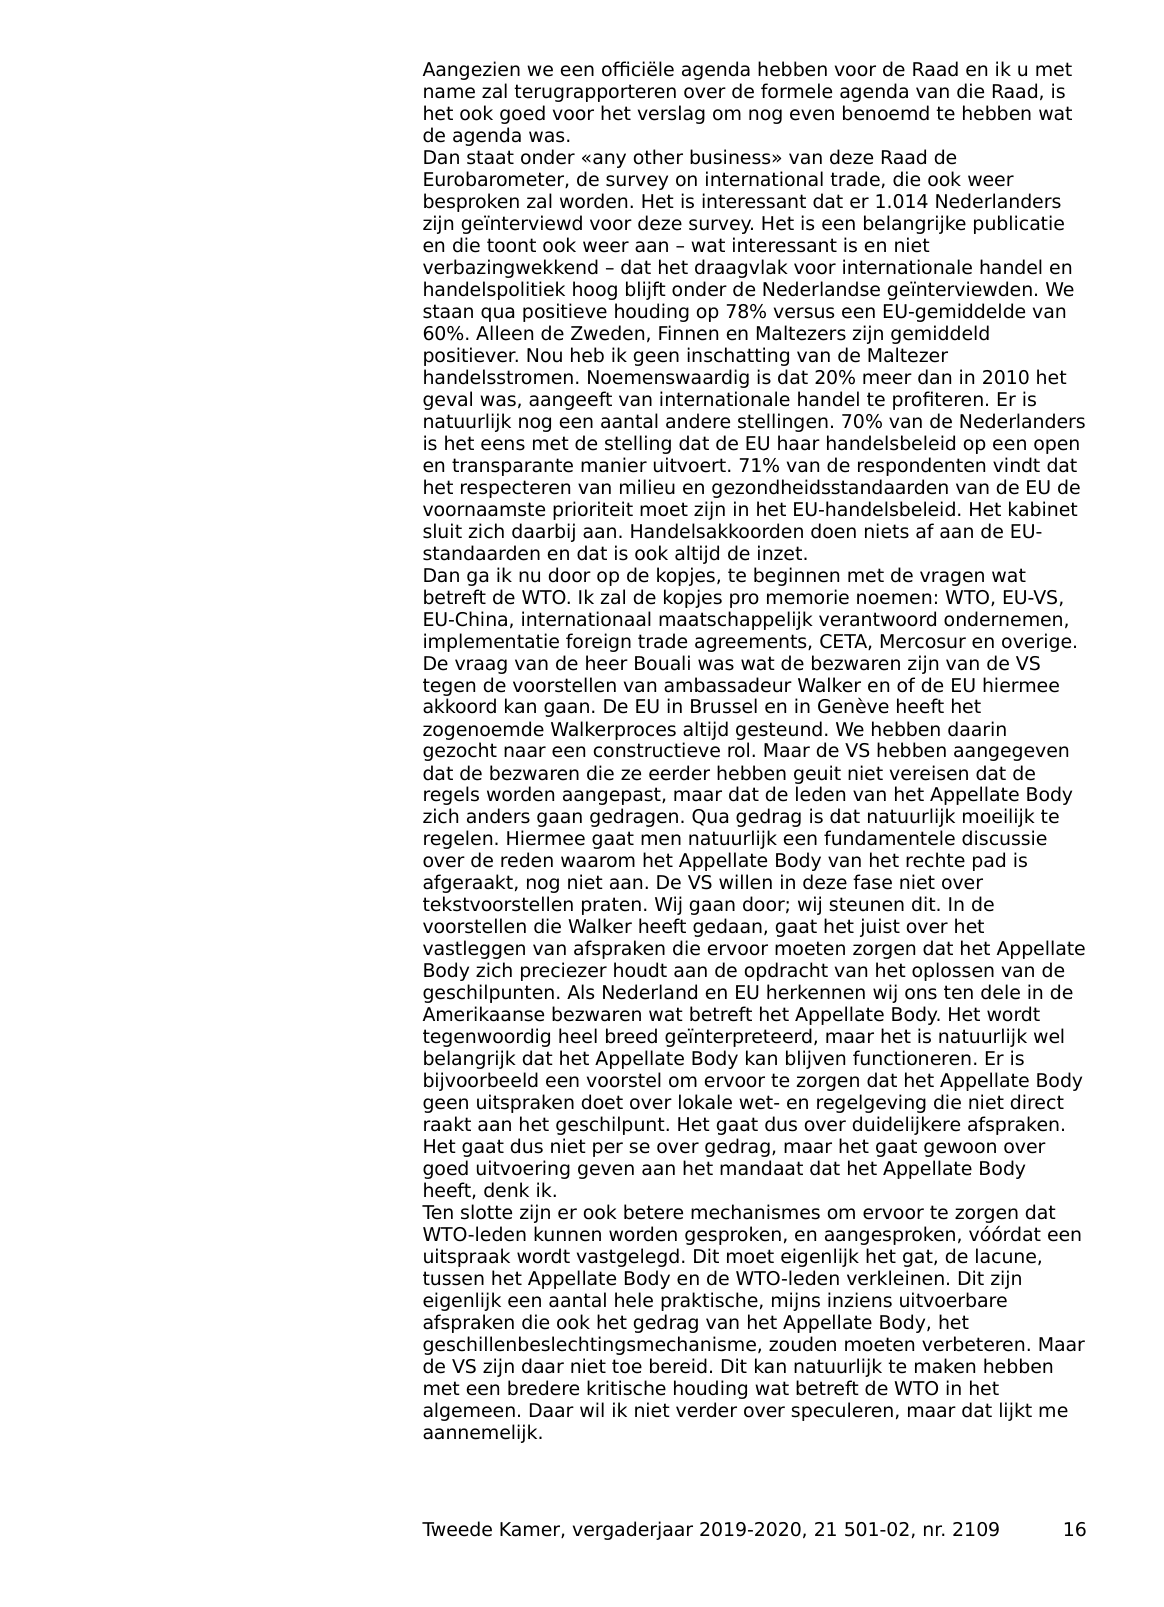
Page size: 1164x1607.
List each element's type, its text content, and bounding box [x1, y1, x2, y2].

text Dan ga ik nu door op de kopjes, te beginnen met de vragen wat betreft de WTO. Ik zal de kopjes pro memorie noemen: WTO, EU-VS, EU-China, internationaal maatschappelijk verantwoord ondernemen, implementatie foreign trade agreements, CETA, Mercosur en overige. [422, 564, 1087, 652]
text Aangezien we een officiële agenda hebben voor de Raad en ik u met name zal terugrapporteren over de formele agenda van die Raad, is het ook goed voor het verslag om nog even benoemd te hebben wat de agenda was. [422, 59, 1087, 147]
text De vraag van de heer Bouali was wat de bezwaren zijn van de VS tegen de voorstellen van ambassadeur Walker en of de EU hiermee akkoord kan gaan. De EU in Brussel en in Genève heeft het zogenoemde Walkerproces altijd gesteund. We hebben daarin gezocht naar een constructieve rol. Maar de VS hebben aangegeven dat de bezwaren die ze eerder hebben geuit niet vereisen dat de regels worden aangepast, maar dat de leden van het Appellate Body zich anders gaan gedragen. Qua gedrag is dat natuurlijk moeilijk te regelen. Hiermee gaat men natuurlijk een fundamentele discussie over de reden waarom het Appellate Body van het rechte pad is afgeraakt, nog niet aan. De VS willen in deze fase niet over tekstvoorstellen praten. Wij gaan door; wij steunen dit. In de voorstellen die Walker heeft gedaan, gaat het juist over het vastleggen van afspraken die ervoor moeten zorgen dat het Appellate Body zich preciezer houdt aan de opdracht van het oplossen van de geschilpunten. Als Nederland en EU herkennen wij ons ten dele in de Amerikaanse bezwaren wat betreft het Appellate Body. Het wordt tegenwoordig heel breed geïnterpreteerd, maar het is natuurlijk wel belangrijk dat het Appellate Body kan blijven functioneren. Er is bijvoorbeeld een voorstel om ervoor te zorgen dat het Appellate Body geen uitspraken doet over lokale wet- en regelgeving die niet direct raakt aan het geschilpunt. Het gaat dus over duidelijkere afspraken. Het gaat dus niet per se over gedrag, maar het gaat gewoon over goed uitvoering geven aan het mandaat dat het Appellate Body heeft, denk ik. [422, 652, 1087, 1202]
text Dan staat onder «any other business» van deze Raad de Eurobarometer, de survey on international trade, die ook weer besproken zal worden. Het is interessant dat er 1.014 Nederlanders zijn geïnterviewd voor deze survey. Het is een belangrijke publicatie en die toont ook weer aan – wat interessant is en niet verbazingwekkend – dat het draagvlak voor internationale handel en handelspolitiek hoog blijft onder de Nederlandse geïnterviewden. We staan qua positieve houding op 78% versus een EU-gemiddelde van 60%. Alleen de Zweden, Finnen en Maltezers zijn gemiddeld positiever. Nou heb ik geen inschatting van de Maltezer handelsstromen. Noemenswaardig is dat 20% meer dan in 2010 het geval was, aangeeft van internationale handel te profiteren. Er is natuurlijk nog een aantal andere stellingen. 70% van de Nederlanders is het eens met de stelling dat de EU haar handelsbeleid op een open en transparante manier uitvoert. 71% van de respondenten vindt dat het respecteren van milieu en gezondheidsstandaarden van de EU de voornaamste prioriteit moet zijn in het EU-handelsbeleid. Het kabinet sluit zich daarbij aan. Handelsakkoorden doen niets af aan de EU-standaarden en dat is ook altijd de inzet. [422, 147, 1087, 564]
text Ten slotte zijn er ook betere mechanismes om ervoor te zorgen dat WTO-leden kunnen worden gesproken, en aangesproken, vóórdat een uitspraak wordt vastgelegd. Dit moet eigenlijk het gat, de lacune, tussen het Appellate Body en de WTO-leden verkleinen. Dit zijn eigenlijk een aantal hele praktische, mijns inziens uitvoerbare afspraken die ook het gedrag van het Appellate Body, het geschillenbeslechtingsmechanisme, zouden moeten verbeteren. Maar de VS zijn daar niet toe bereid. Dit kan natuurlijk te maken hebben met een bredere kritische houding wat betreft de WTO in het algemeen. Daar wil ik niet verder over speculeren, maar dat lijkt me aannemelijk. [422, 1202, 1087, 1444]
